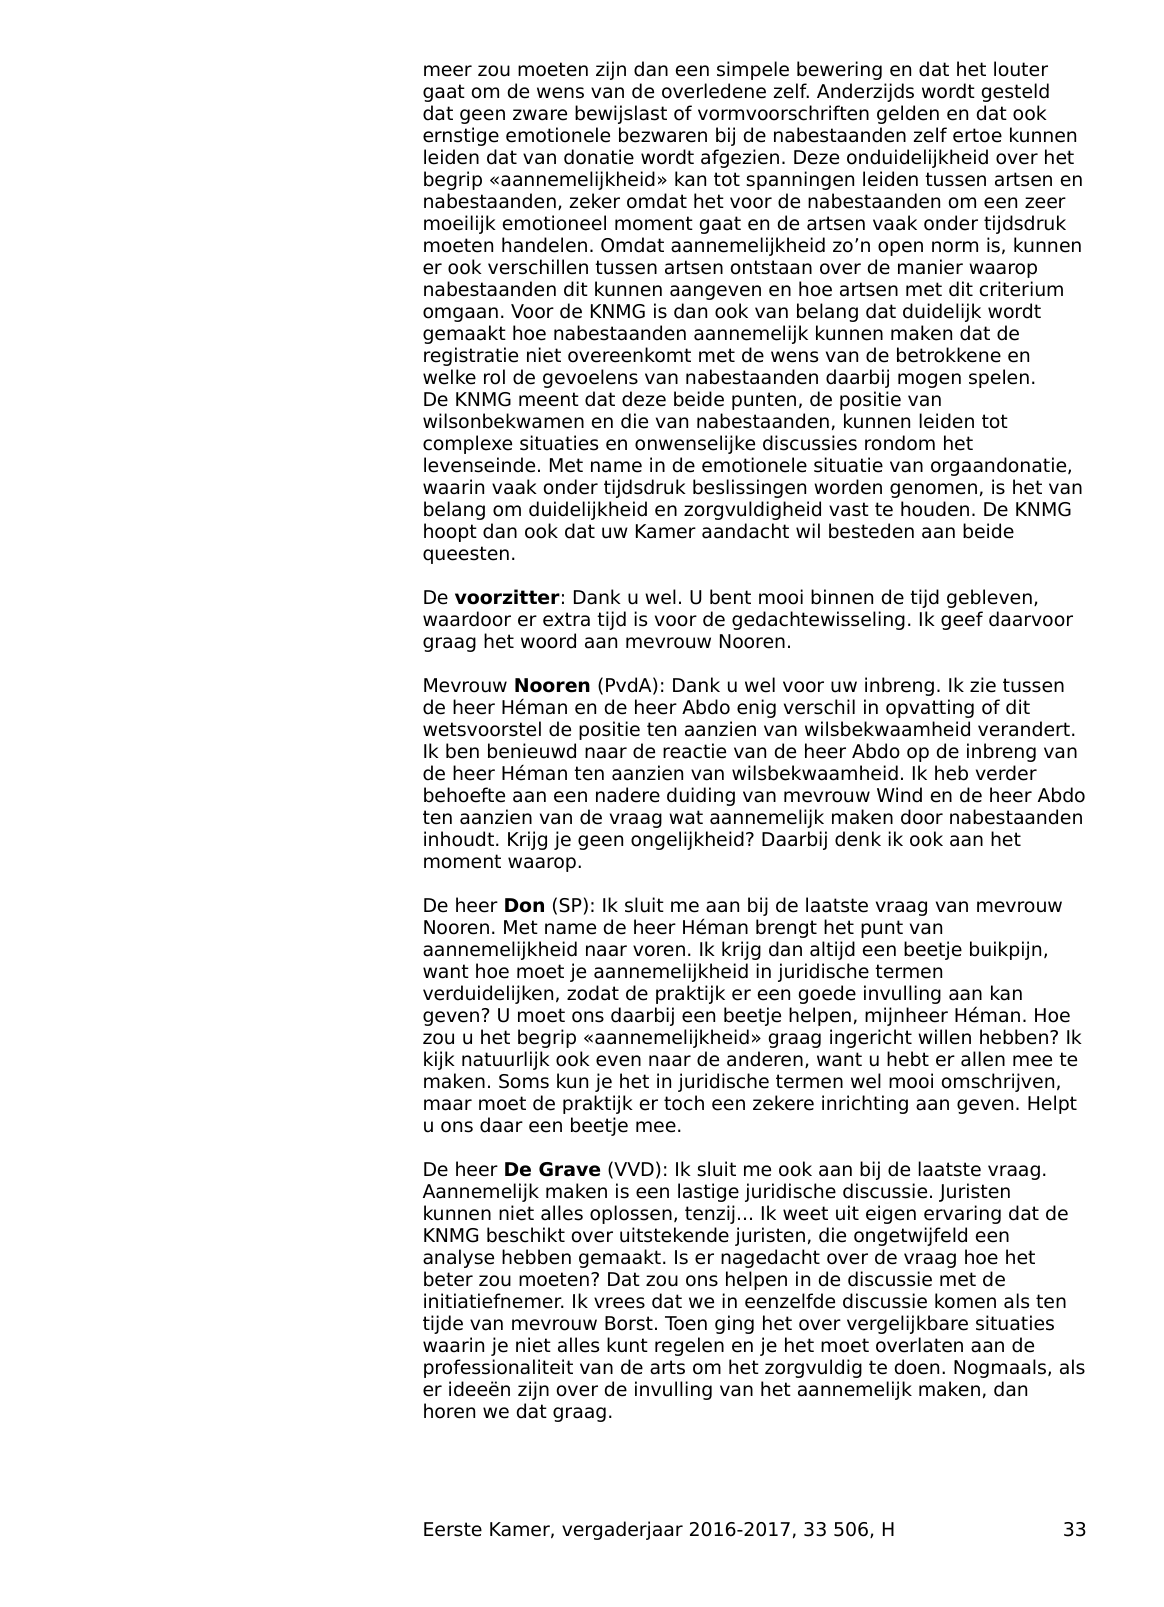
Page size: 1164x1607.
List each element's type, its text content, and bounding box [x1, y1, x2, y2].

text De heer De Grave (VVD): Ik sluit me ook aan bij de laatste vraag. Aannemelijk maken is een lastige juridische discussie. Juristen kunnen niet alles oplossen, tenzij... Ik weet uit eigen ervaring dat de KNMG beschikt over uitstekende juristen, die ongetwijfeld een analyse hebben gemaakt. Is er nagedacht over de vraag hoe het beter zou moeten? Dat zou ons helpen in de discussie met de initiatiefnemer. Ik vrees dat we in eenzelfde discussie komen als ten tijde van mevrouw Borst. Toen ging het over vergelijkbare situaties waarin je niet alles kunt regelen en je het moet overlaten aan de professionaliteit van de arts om het zorgvuldig te doen. Nogmaals, als er ideeën zijn over de invulling van het aannemelijk maken, dan horen we dat graag. [422, 1159, 1087, 1423]
text De heer Don (SP): Ik sluit me aan bij de laatste vraag van mevrouw Nooren. Met name de heer Héman brengt het punt van aannemelijkheid naar voren. Ik krijg dan altijd een beetje buikpijn, want hoe moet je aannemelijkheid in juridische termen verduidelijken, zodat de praktijk er een goede invulling aan kan geven? U moet ons daarbij een beetje helpen, mijnheer Héman. Hoe zou u het begrip «aannemelijkheid» graag ingericht willen hebben? Ik kijk natuurlijk ook even naar de anderen, want u hebt er allen mee te maken. Soms kun je het in juridische termen wel mooi omschrijven, maar moet de praktijk er toch een zekere inrichting aan geven. Helpt u ons daar een beetje mee. [422, 895, 1087, 1137]
text Mevrouw Nooren (PvdA): Dank u wel voor uw inbreng. Ik zie tussen de heer Héman en de heer Abdo enig verschil in opvatting of dit wetsvoorstel de positie ten aanzien van wilsbekwaamheid verandert. Ik ben benieuwd naar de reactie van de heer Abdo op de inbreng van de heer Héman ten aanzien van wilsbekwaamheid. Ik heb verder behoefte aan een nadere duiding van mevrouw Wind en de heer Abdo ten aanzien van de vraag wat aannemelijk maken door nabestaanden inhoudt. Krijg je geen ongelijkheid? Daarbij denk ik ook aan het moment waarop. [422, 675, 1087, 873]
text De KNMG meent dat deze beide punten, de positie van wilsonbekwamen en die van nabestaanden, kunnen leiden tot complexe situaties en onwenselijke discussies rondom het levenseinde. Met name in de emotionele situatie van orgaandonatie, waarin vaak onder tijdsdruk beslissingen worden genomen, is het van belang om duidelijkheid en zorgvuldigheid vast te houden. De KNMG hoopt dan ook dat uw Kamer aandacht wil besteden aan beide queesten. [422, 389, 1087, 564]
text De voorzitter: Dank u wel. U bent mooi binnen de tijd gebleven, waardoor er extra tijd is voor de gedachtewisseling. Ik geef daarvoor graag het woord aan mevrouw Nooren. [422, 587, 1087, 653]
text meer zou moeten zijn dan een simpele bewering en dat het louter gaat om de wens van de overledene zelf. Anderzijds wordt gesteld dat geen zware bewijslast of vormvoorschriften gelden en dat ook ernstige emotionele bezwaren bij de nabestaanden zelf ertoe kunnen leiden dat van donatie wordt afgezien. Deze onduidelijkheid over het begrip «aannemelijkheid» kan tot spanningen leiden tussen artsen en nabestaanden, zeker omdat het voor de nabestaanden om een zeer moeilijk emotioneel moment gaat en de artsen vaak onder tijdsdruk moeten handelen. Omdat aannemelijkheid zo’n open norm is, kunnen er ook verschillen tussen artsen ontstaan over de manier waarop nabestaanden dit kunnen aangeven en hoe artsen met dit criterium omgaan. Voor de KNMG is dan ook van belang dat duidelijk wordt gemaakt hoe nabestaanden aannemelijk kunnen maken dat de registratie niet overeenkomt met de wens van de betrokkene en welke rol de gevoelens van nabestaanden daarbij mogen spelen. [422, 59, 1087, 389]
